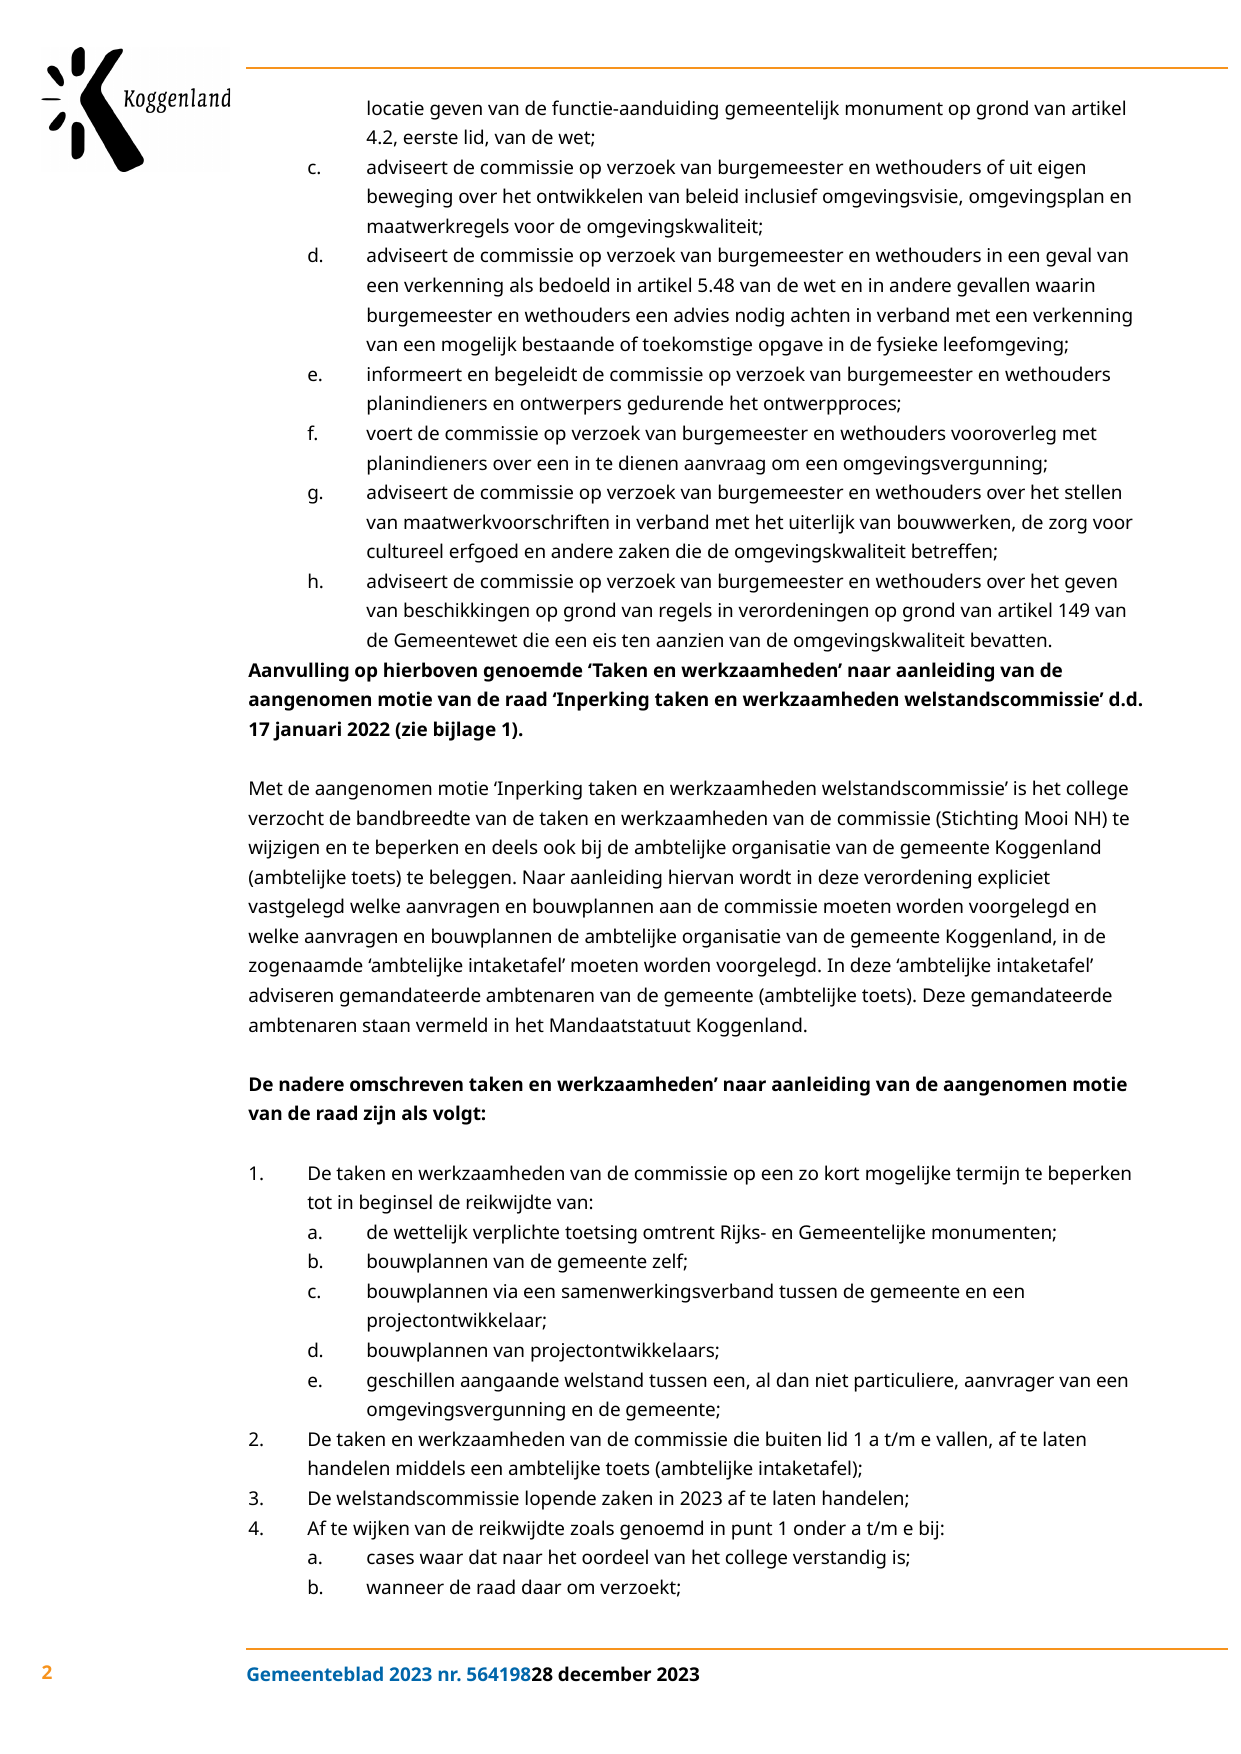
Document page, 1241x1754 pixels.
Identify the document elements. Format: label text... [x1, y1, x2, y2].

list cases waar dat naar het oordeel van het college verstandig is; [307, 1544, 1152, 1570]
list locatie geven van de functie-aanduiding gemeentelijk monument op grond van artikel 4.2, eerste lid, van de wet; [307, 95, 1152, 150]
picture [41, 47, 231, 172]
list De welstandscommissie lopende zaken in 2023 af te laten handelen; [248, 1485, 1152, 1511]
text Met de aangenomen motie ‘Inperking taken en werkzaamheden welstandscommissie’ is het college verzocht de bandbreedte van de taken en werkzaamheden van de commissie (Stichting Mooi NH) te wijzigen en te beperken en deels ook bij de ambtelijke organisatie van de gemeente Koggenland (ambtelijke toets) te beleggen. Naar aanleiding hiervan wordt in deze verordening expliciet vastgelegd welke aanvragen en bouwplannen aan de commissie moeten worden voorgelegd en welke aanvragen en bouwplannen de ambtelijke organisatie van de gemeente Koggenland, in de zogenaamde ‘ambtelijke intaketafel’ moeten worden voorgelegd. In deze ‘ambtelijke intaketafel’ adviseren gemandateerde ambtenaren van de gemeente (ambtelijke toets). Deze gemandateerde ambtenaren staan vermeld in het Mandaatstatuut Koggenland. [248, 775, 1152, 1038]
list bouwplannen van projectontwikkelaars; [307, 1337, 1152, 1363]
list geschillen aangaande welstand tussen een, al dan niet particuliere, aanvrager van een omgevingsvergunning en de gemeente; [307, 1367, 1152, 1422]
list adviseert de commissie op verzoek van burgemeester en wethouders over het geven van beschikkingen op grond van regels in verordeningen op grond van artikel 149 van de Gemeentewet die een eis ten aanzien van de omgevingskwaliteit bevatten. [307, 568, 1152, 653]
list adviseert de commissie op verzoek van burgemeester en wethouders of uit eigen beweging over het ontwikkelen van beleid inclusief omgevingsvisie, omgevingsplan en maatwerkregels voor de omgevingskwaliteit; [307, 154, 1152, 239]
text Aanvulling op hierboven genoemde ‘Taken en werkzaamheden’ naar aanleiding van de aangenomen motie van de raad ‘Inperking taken en werkzaamheden welstandscommissie’ d.d. 17 januari 2022 (zie bijlage 1). [248, 657, 1152, 742]
list bouwplannen via een samenwerkingsverband tussen de gemeente en een projectontwikkelaar; [307, 1278, 1152, 1333]
list De taken en werkzaamheden van de commissie op een zo kort mogelijke termijn te beperken tot in beginsel de reikwijdte van: [248, 1160, 1152, 1215]
list adviseert de commissie op verzoek van burgemeester en wethouders over het stellen van maatwerkvoorschriften in verband met het uiterlijk van bouwwerken, de zorg voor cultureel erfgoed en andere zaken die de omgevingskwaliteit betreffen; [307, 479, 1152, 564]
list Af te wijken van de reikwijdte zoals genoemd in punt 1 onder a t/m e bij: [248, 1515, 1152, 1541]
list informeert en begeleidt de commissie op verzoek van burgemeester en wethouders planindieners en ontwerpers gedurende het ontwerpproces; [307, 361, 1152, 416]
text De nadere omschreven taken en werkzaamheden’ naar aanleiding van de aangenomen motie van de raad zijn als volgt: [248, 1071, 1152, 1126]
list wanneer de raad daar om verzoekt; [307, 1574, 1152, 1600]
list voert de commissie op verzoek van burgemeester en wethouders vooroverleg met planindieners over een in te dienen aanvraag om een omgevingsvergunning; [307, 420, 1152, 476]
list De taken en werkzaamheden van de commissie die buiten lid 1 a t/m e vallen, af te laten handelen middels een ambtelijke toets (ambtelijke intaketafel); [248, 1426, 1152, 1481]
list de wettelijk verplichte toetsing omtrent Rijks- en Gemeentelijke monumenten; [307, 1219, 1152, 1245]
list bouwplannen van de gemeente zelf; [307, 1248, 1152, 1274]
list adviseert de commissie op verzoek van burgemeester en wethouders in een geval van een verkenning als bedoeld in artikel 5.48 van de wet en in andere gevallen waarin burgemeester en wethouders een advies nodig achten in verband met een verkenning van een mogelijk bestaande of toekomstige opgave in de fysieke leefomgeving; [307, 243, 1152, 357]
